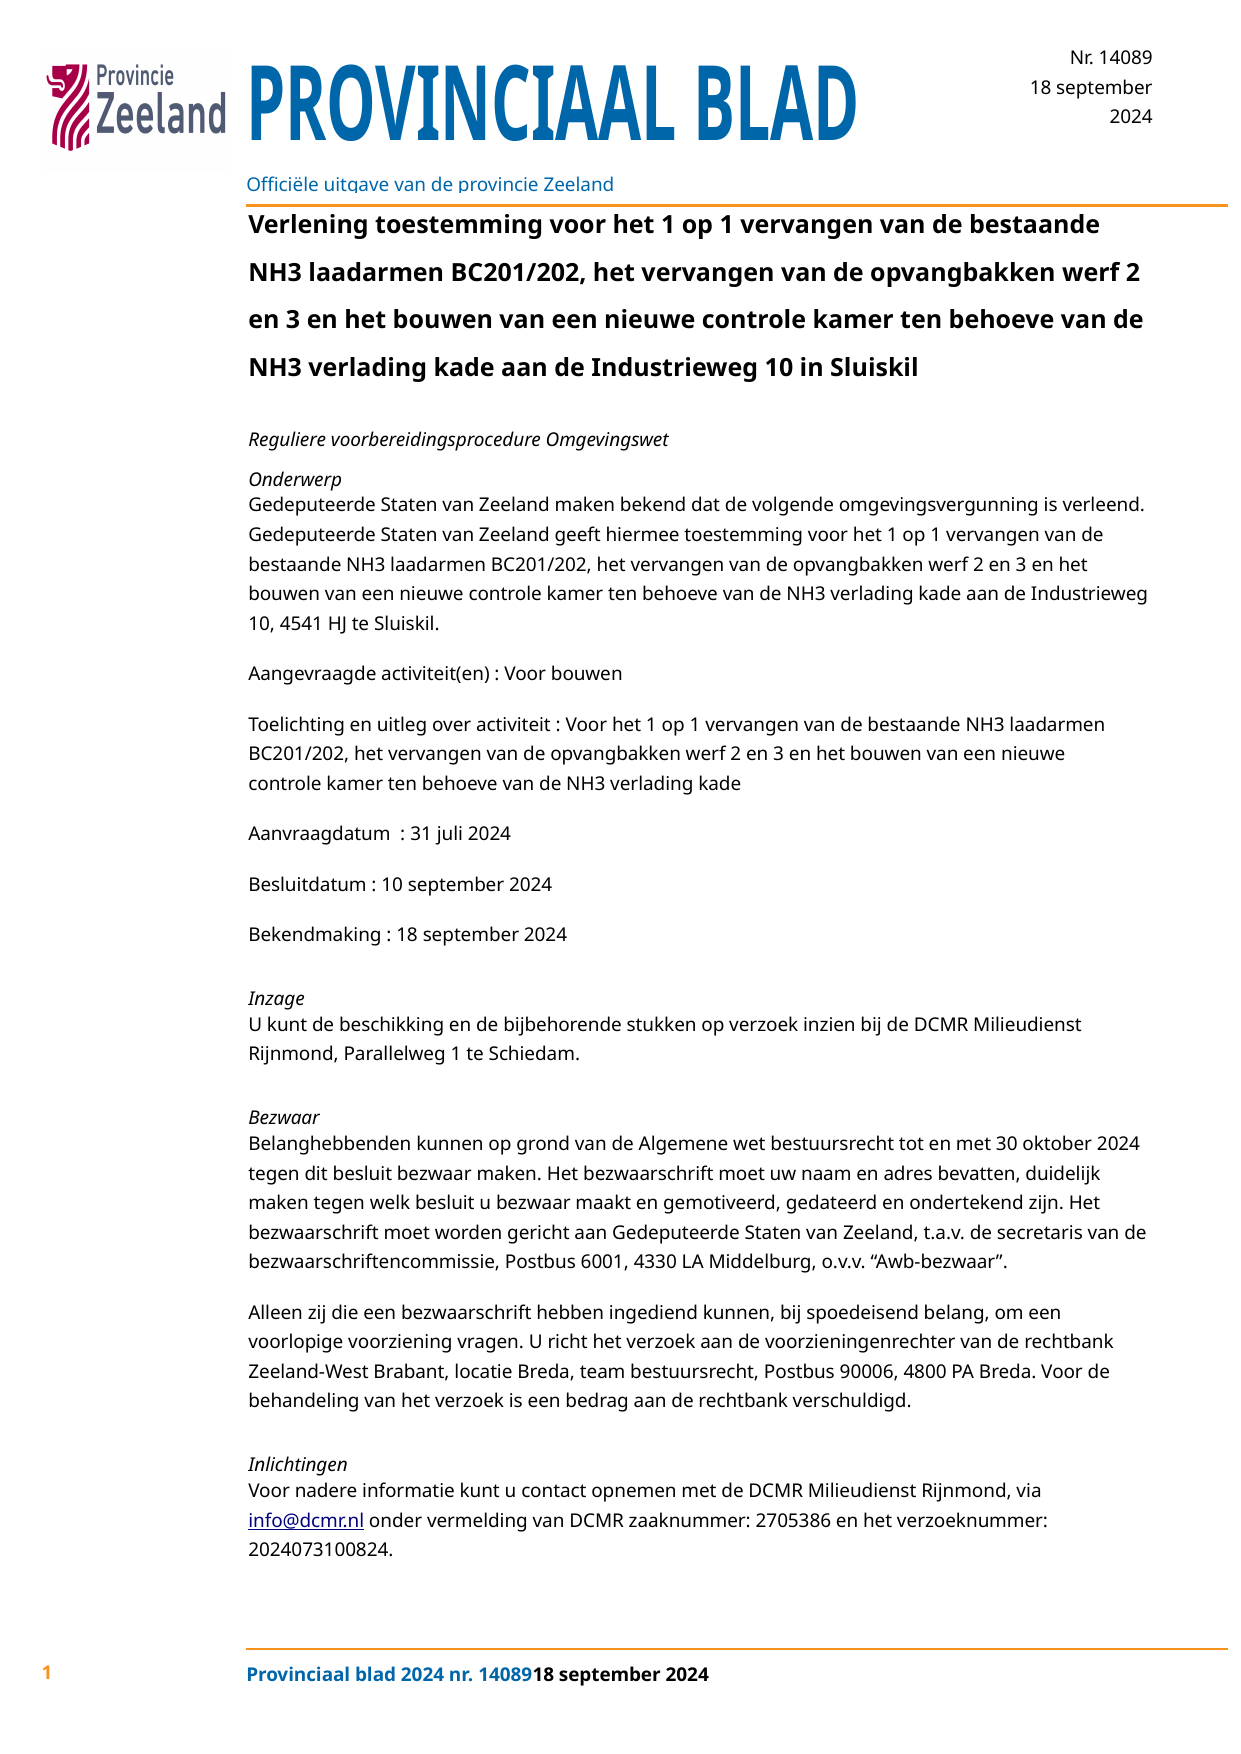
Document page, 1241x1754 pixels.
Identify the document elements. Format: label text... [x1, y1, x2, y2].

text Bekendmaking : 18 september 2024 [248, 921, 1152, 947]
text Inzage [248, 985, 1152, 1011]
text Reguliere voorbereidingsprocedure Omgevingswet [248, 427, 1152, 452]
text Inlichtingen [248, 1452, 1152, 1477]
picture [41, 47, 231, 172]
text Voor nadere informatie kunt u contact opnemen met de DCMR Milieudienst Rijnmond, via info@dcmr.nl onder vermelding van DCMR zaaknummer: 2705386 en het verzoeknummer: 2024073100824. [248, 1477, 1152, 1562]
text Alleen zij die een bezwaarschrift hebben ingediend kunnen, bij spoedeisend belang, om een voorlopige voorziening vragen. U richt het verzoek aan de voorzieningenrechter van de rechtbank Zeeland-West Brabant, locatie Breda, team bestuursrecht, Postbus 90006, 4800 PA Breda. Voor de behandeling van het verzoek is een bedrag aan de rechtbank verschuldigd. [248, 1299, 1152, 1413]
text U kunt de beschikking en de bijbehorende stukken op verzoek inzien bij de DCMR Milieudienst Rijnmond, Parallelweg 1 te Schiedam. [248, 1011, 1152, 1066]
text Bezwaar [248, 1104, 1152, 1130]
text Belanghebbenden kunnen op grond van de Algemene wet bestuursrecht tot en met 30 oktober 2024 tegen dit besluit bezwaar maken. Het bezwaarschrift moet uw naam en adres bevatten, duidelijk maken tegen welk besluit u bezwaar maakt en gemotiveerd, gedateerd en ondertekend zijn. Het bezwaarschrift moet worden gericht aan Gedeputeerde Staten van Zeeland, t.a.v. de secretaris van de bezwaarschriftencommissie, Postbus 6001, 4330 LA Middelburg, o.v.v. “Awb-bezwaar”. [248, 1130, 1152, 1274]
text Gedeputeerde Staten van Zeeland maken bekend dat de volgende omgevingsvergunning is verleend. Gedeputeerde Staten van Zeeland geeft hiermee toestemming voor het 1 op 1 vervangen van de bestaande NH3 laadarmen BC201/202, het vervangen van de opvangbakken werf 2 en 3 en het bouwen van een nieuwe controle kamer ten behoeve van de NH3 verlading kade aan de Industrieweg 10, 4541 HJ te Sluiskil. [248, 492, 1152, 636]
text Onderwerp [248, 466, 1152, 492]
text Aanvraagdatum : 31 juli 2024 [248, 820, 1152, 846]
text Besluitdatum : 10 september 2024 [248, 871, 1152, 897]
text Aangevraagde activiteit(en) : Voor bouwen [248, 660, 1152, 686]
text Verlening toestemming voor het 1 op 1 vervangen van de bestaande NH3 laadarmen BC201/202, het vervangen van de opvangbakken werf 2 en 3 en het bouwen van een nieuwe controle kamer ten behoeve van de NH3 verlading kade aan de Industrieweg 10 in Sluiskil [248, 207, 1152, 384]
text Toelichting en uitleg over activiteit : Voor het 1 op 1 vervangen van de bestaande NH3 laadarmen BC201/202, het vervangen van de opvangbakken werf 2 en 3 en het bouwen van een nieuwe controle kamer ten behoeve van de NH3 verlading kade [248, 711, 1152, 796]
